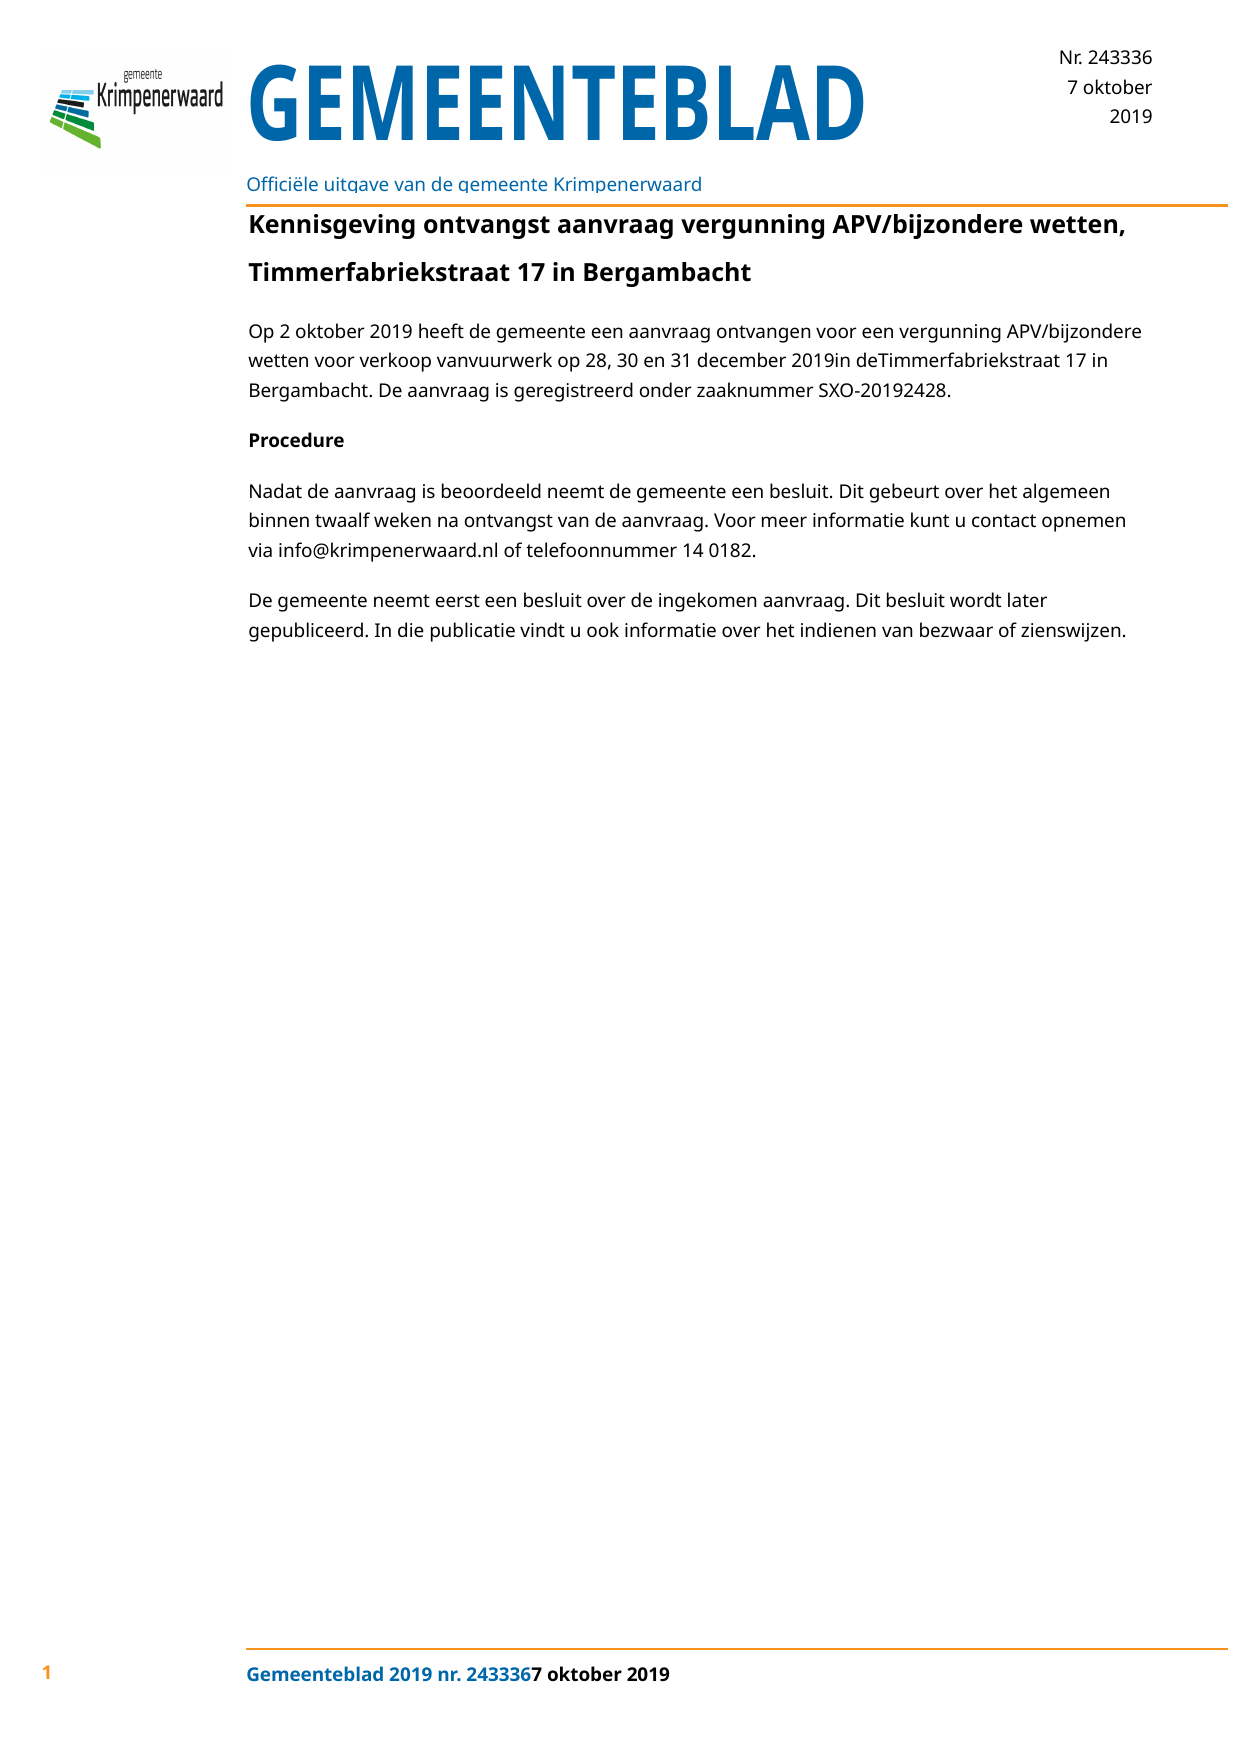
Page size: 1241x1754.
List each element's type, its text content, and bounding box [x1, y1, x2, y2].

text Op 2 oktober 2019 heeft de gemeente een aanvraag ontvangen voor een vergunning APV/bijzondere wetten voor verkoop vanvuurwerk op 28, 30 en 31 december 2019in deTimmerfabriekstraat 17 in Bergambacht. De aanvraag is geregistreerd onder zaaknummer SXO-20192428. [248, 318, 1152, 403]
picture [41, 47, 231, 172]
text Kennisgeving ontvangst aanvraag vergunning APV/bijzondere wetten, Timmerfabriekstraat 17 in Bergambacht [248, 207, 1152, 288]
text Procedure [248, 427, 1152, 453]
text Nadat de aanvraag is beoordeeld neemt de gemeente een besluit. Dit gebeurt over het algemeen binnen twaalf weken na ontvangst van de aanvraag. Voor meer informatie kunt u contact opnemen via info@krimpenerwaard.nl of telefoonnummer 14 0182. [248, 478, 1152, 563]
text De gemeente neemt eerst een besluit over de ingekomen aanvraag. Dit besluit wordt later gepubliceerd. In die publicatie vindt u ook informatie over het indienen van bezwaar of zienswijzen. [248, 587, 1152, 643]
